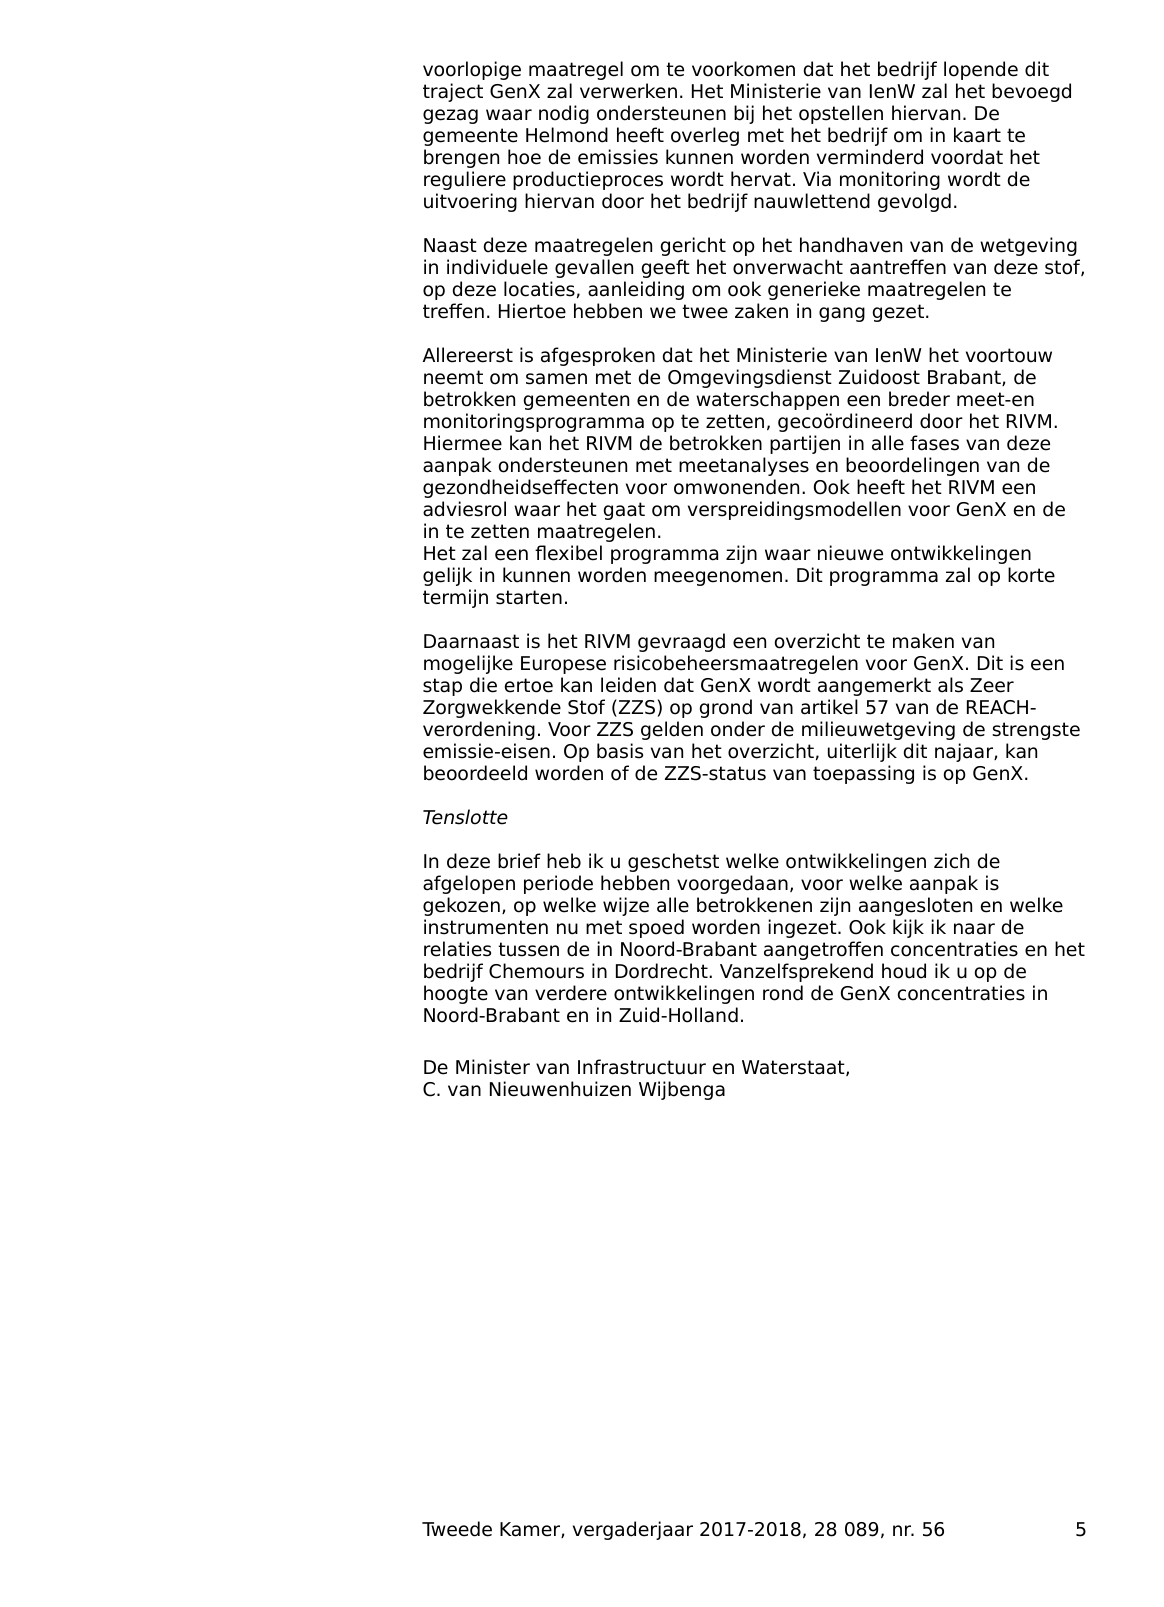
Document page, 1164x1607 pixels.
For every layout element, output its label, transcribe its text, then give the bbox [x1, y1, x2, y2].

text Daarnaast is het RIVM gevraagd een overzicht te maken van mogelijke Europese risicobeheersmaatregelen voor GenX. Dit is een stap die ertoe kan leiden dat GenX wordt aangemerkt als Zeer Zorgwekkende Stof (ZZS) op grond van artikel 57 van de REACH-verordening. Voor ZZS gelden onder de milieuwetgeving de strengste emissie-eisen. Op basis van het overzicht, uiterlijk dit najaar, kan beoordeeld worden of de ZZS-status van toepassing is op GenX. [422, 631, 1087, 785]
text Allereerst is afgesproken dat het Ministerie van IenW het voortouw neemt om samen met de Omgevingsdienst Zuidoost Brabant, de betrokken gemeenten en de waterschappen een breder meet-en monitoringsprogramma op te zetten, gecoördineerd door het RIVM. Hiermee kan het RIVM de betrokken partijen in alle fases van deze aanpak ondersteunen met meetanalyses en beoordelingen van de gezondheidseffecten voor omwonenden. Ook heeft het RIVM een adviesrol waar het gaat om verspreidingsmodellen voor GenX en de in te zetten maatregelen. [422, 345, 1087, 543]
text voorlopige maatregel om te voorkomen dat het bedrijf lopende dit traject GenX zal verwerken. Het Ministerie van IenW zal het bevoegd gezag waar nodig ondersteunen bij het opstellen hiervan. De gemeente Helmond heeft overleg met het bedrijf om in kaart te brengen hoe de emissies kunnen worden verminderd voordat het reguliere productieproces wordt hervat. Via monitoring wordt de uitvoering hiervan door het bedrijf nauwlettend gevolgd. [422, 59, 1087, 213]
text De Minister van Infrastructuur en Waterstaat, C. van Nieuwenhuizen Wijbenga [422, 1057, 1087, 1101]
text Het zal een flexibel programma zijn waar nieuwe ontwikkelingen gelijk in kunnen worden meegenomen. Dit programma zal op korte termijn starten. [422, 543, 1087, 609]
text Naast deze maatregelen gericht op het handhaven van de wetgeving in individuele gevallen geeft het onverwacht aantreffen van deze stof, op deze locaties, aanleiding om ook generieke maatregelen te treffen. Hiertoe hebben we twee zaken in gang gezet. [422, 235, 1087, 323]
text In deze brief heb ik u geschetst welke ontwikkelingen zich de afgelopen periode hebben voorgedaan, voor welke aanpak is gekozen, op welke wijze alle betrokkenen zijn aangesloten en welke instrumenten nu met spoed worden ingezet. Ook kijk ik naar de relaties tussen de in Noord-Brabant aangetroffen concentraties en het bedrijf Chemours in Dordrecht. Vanzelfsprekend houd ik u op de hoogte van verdere ontwikkelingen rond de GenX concentraties in Noord-Brabant en in Zuid-Holland. [422, 851, 1087, 1027]
subtitle Tenslotte [422, 807, 1087, 829]
